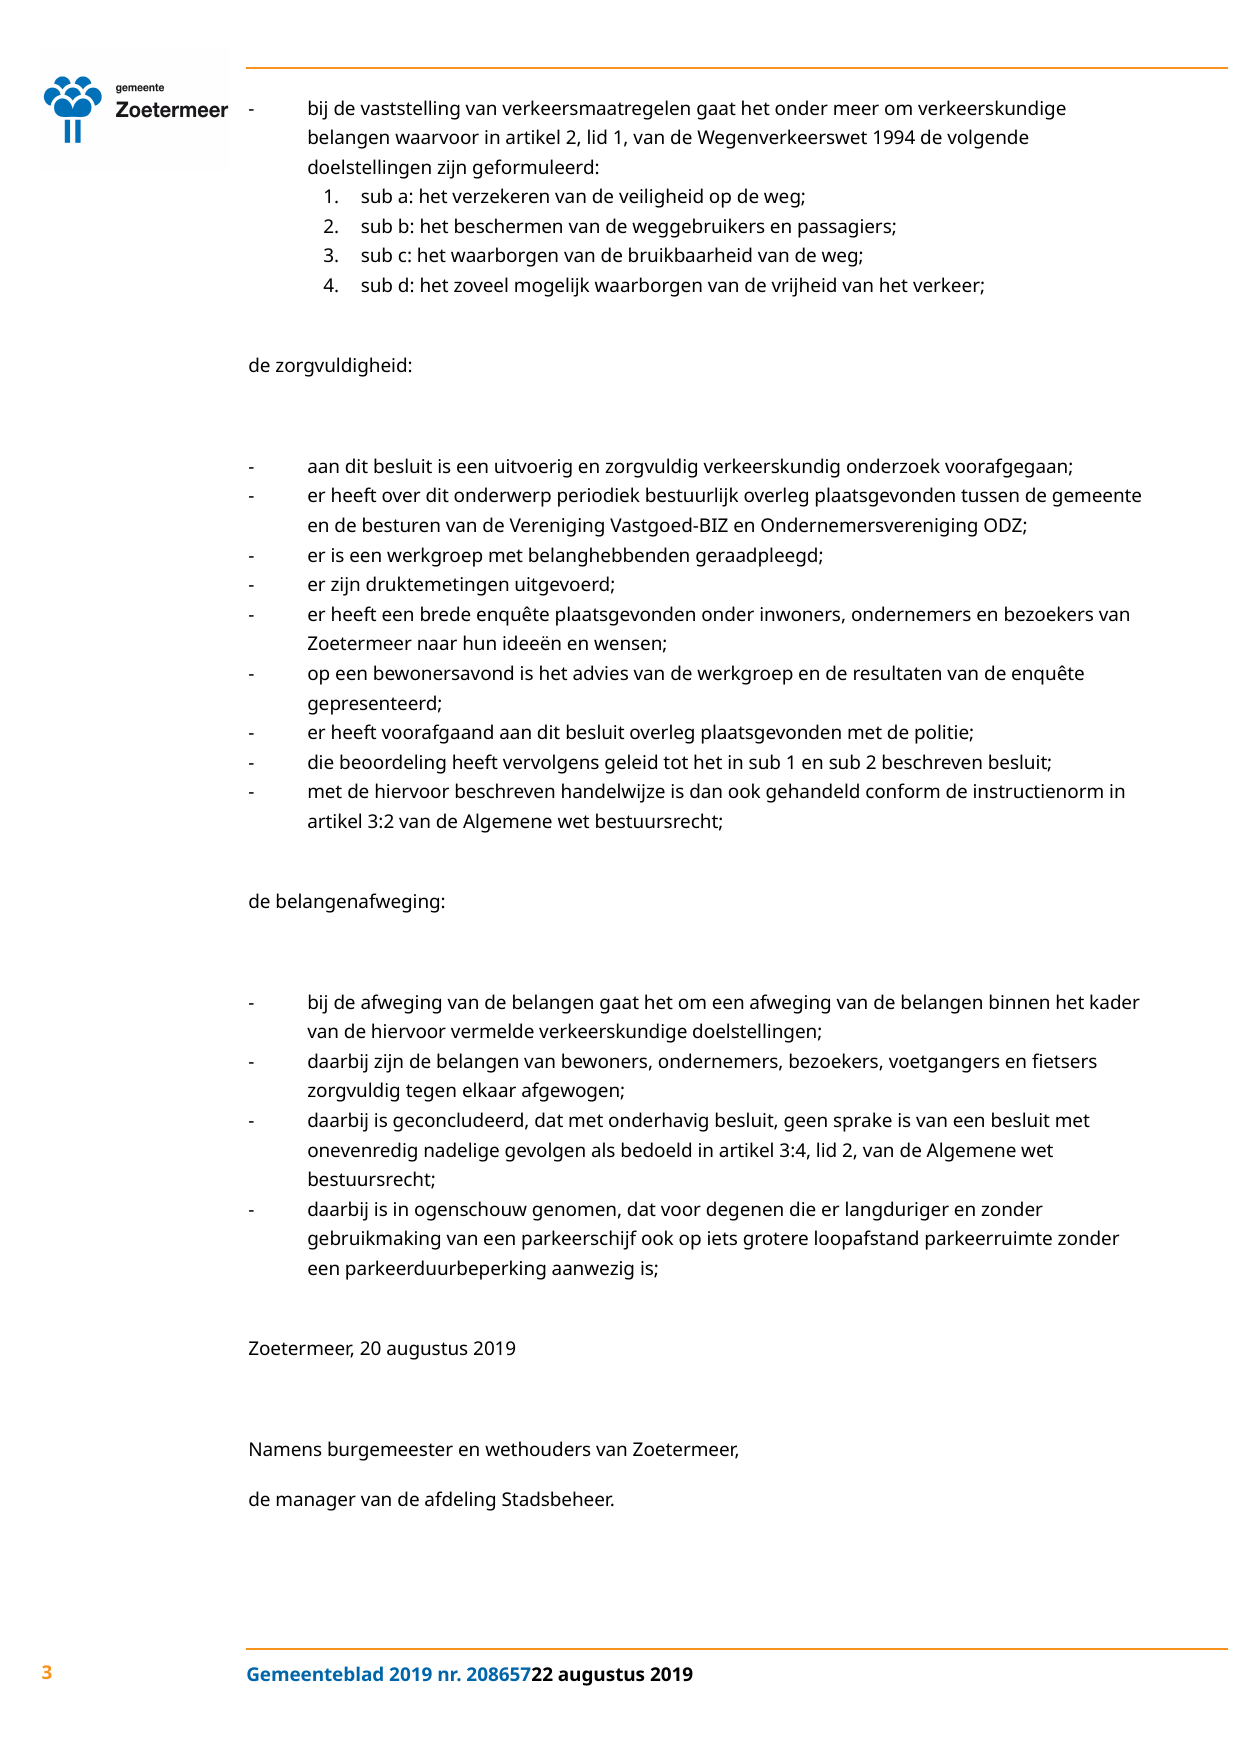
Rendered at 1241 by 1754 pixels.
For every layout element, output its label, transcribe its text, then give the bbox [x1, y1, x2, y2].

list daarbij zijn de belangen van bewoners, ondernemers, bezoekers, voetgangers en fietsers zorgvuldig tegen elkaar afgewogen; [248, 1048, 1152, 1103]
list er is een werkgroep met belanghebbenden geraadpleegd; [248, 542, 1152, 568]
text de belangenafweging: [248, 888, 1152, 914]
text de manager van de afdeling Stadsbeheer. [248, 1486, 1152, 1512]
list sub a: het verzekeren van de veiligheid op de weg; [323, 183, 1152, 209]
list op een bewonersavond is het advies van de werkgroep en de resultaten van de enquête gepresenteerd; [248, 660, 1152, 716]
text Zoetermeer, 20 augustus 2019 [248, 1335, 1152, 1361]
list sub c: het waarborgen van de bruikbaarheid van de weg; [323, 243, 1152, 268]
list die beoordeling heeft vervolgens geleid tot het in sub 1 en sub 2 beschreven besluit; [248, 749, 1152, 775]
list daarbij is in ogenschouw genomen, dat voor degenen die er langduriger en zonder gebruikmaking van een parkeerschijf ook op iets grotere loopafstand parkeerruimte zonder een parkeerduurbeperking aanwezig is; [248, 1196, 1152, 1281]
list daarbij is geconcludeerd, dat met onderhavig besluit, geen sprake is van een besluit met onevenredig nadelige gevolgen als bedoeld in artikel 3:4, lid 2, van de Algemene wet bestuursrecht; [248, 1107, 1152, 1192]
list sub d: het zoveel mogelijk waarborgen van de vrijheid van het verkeer; [323, 272, 1152, 298]
list er heeft een brede enquête plaatsgevonden onder inwoners, ondernemers en bezoekers van Zoetermeer naar hun ideeën en wensen; [248, 601, 1152, 656]
list sub b: het beschermen van de weggebruikers en passagiers; [323, 213, 1152, 239]
text de zorgvuldigheid: [248, 352, 1152, 378]
list bij de vaststelling van verkeersmaatregelen gaat het onder meer om verkeerskundige belangen waarvoor in artikel 2, lid 1, van de Wegenverkeerswet 1994 de volgende doelstellingen zijn geformuleerd: [248, 95, 1152, 180]
list met de hiervoor beschreven handelwijze is dan ook gehandeld conform de instructienorm in artikel 3:2 van de Algemene wet bestuursrecht; [248, 778, 1152, 834]
list aan dit besluit is een uitvoerig en zorgvuldig verkeerskundig onderzoek voorafgegaan; [248, 453, 1152, 479]
list er heeft voorafgaand aan dit besluit overleg plaatsgevonden met de politie; [248, 719, 1152, 745]
text Namens burgemeester en wethouders van Zoetermeer, [248, 1436, 1152, 1462]
list er heeft over dit onderwerp periodiek bestuurlijk overleg plaatsgevonden tussen de gemeente en de besturen van de Vereniging Vastgoed-BIZ en Ondernemersvereniging ODZ; [248, 483, 1152, 538]
list bij de afweging van de belangen gaat het om een afweging van de belangen binnen het kader van de hiervoor vermelde verkeerskundige doelstellingen; [248, 989, 1152, 1044]
picture [41, 47, 231, 172]
list er zijn druktemetingen uitgevoerd; [248, 571, 1152, 597]
